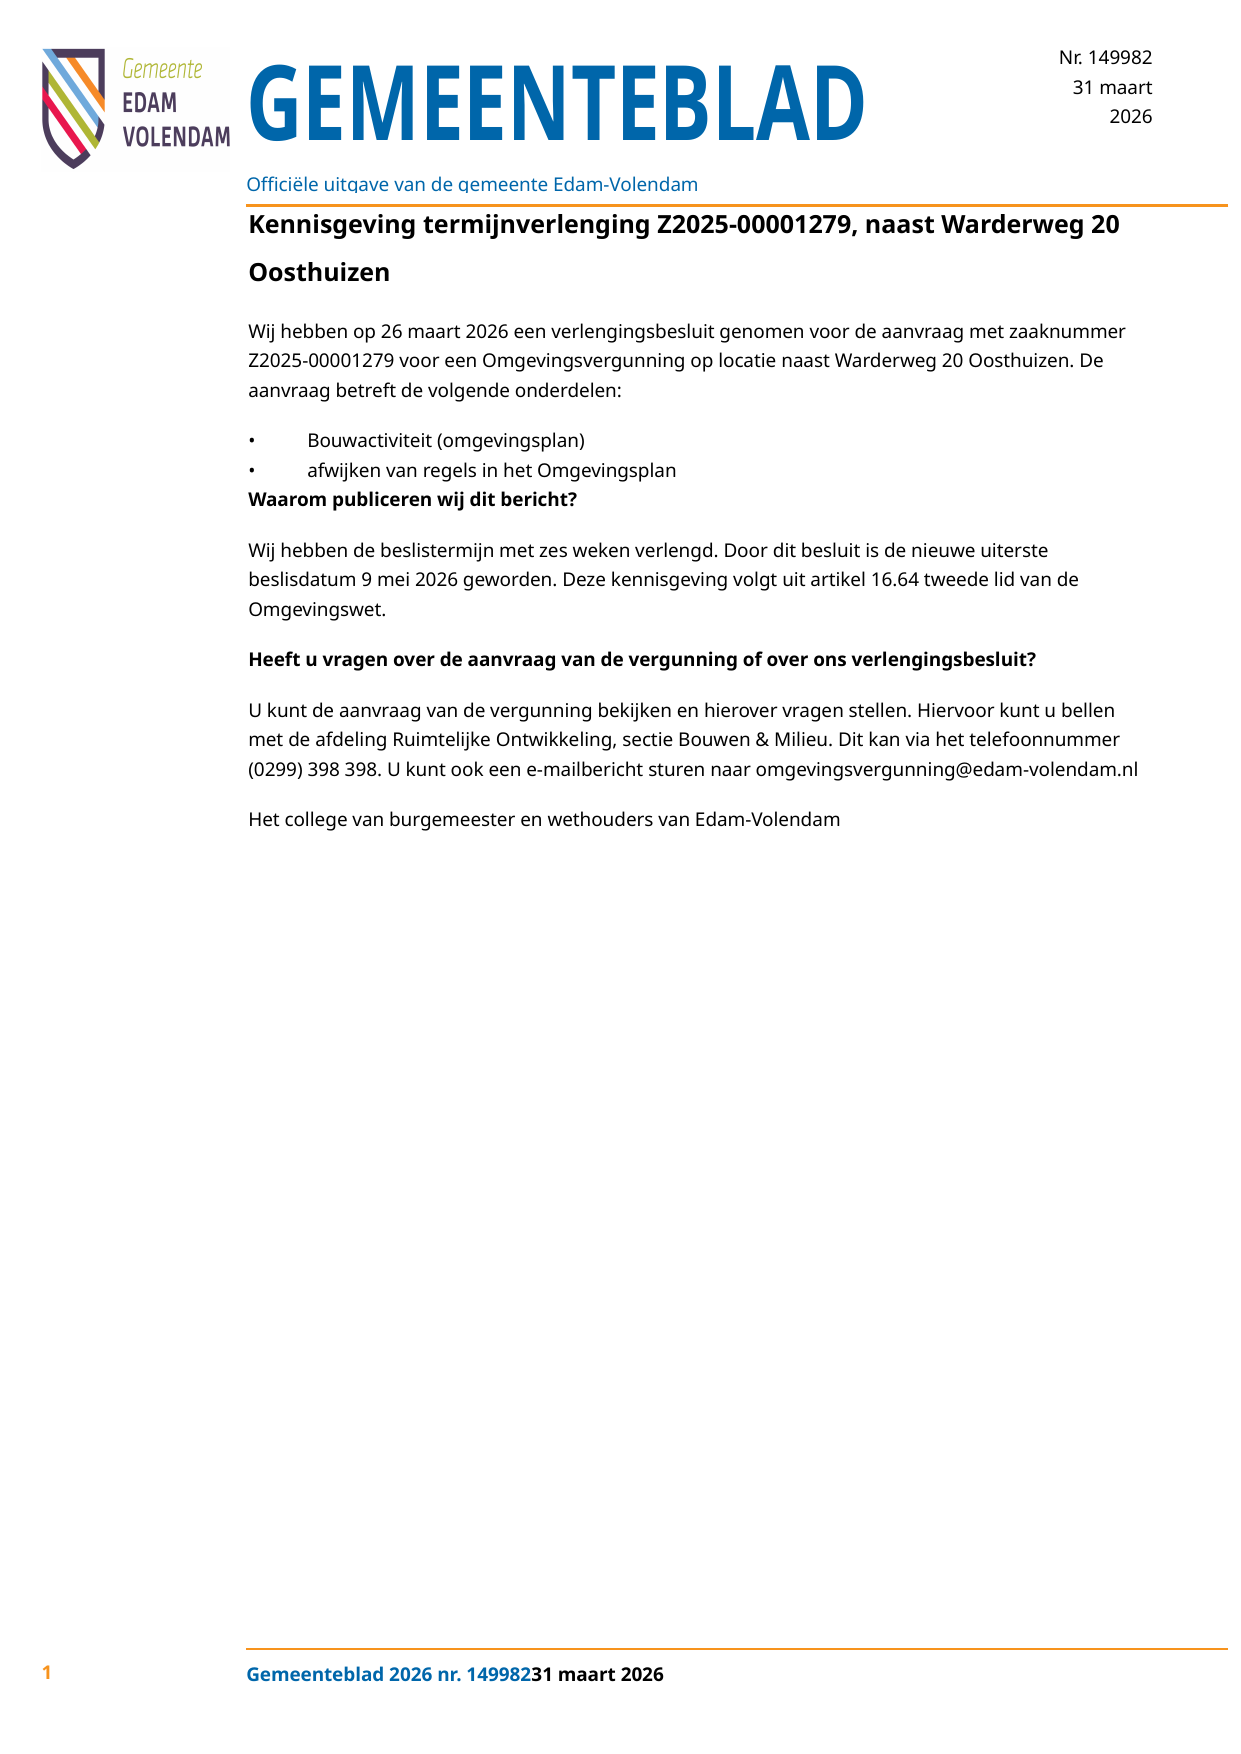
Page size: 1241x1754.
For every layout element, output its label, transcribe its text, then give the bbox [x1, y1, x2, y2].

text Het college van burgemeester en wethouders van Edam-Volendam [248, 807, 1152, 832]
text Wij hebben op 26 maart 2026 een verlengingsbesluit genomen voor de aanvraag met zaaknummer Z2025-00001279 voor een Omgevingsvergunning op locatie naast Warderweg 20 Oosthuizen. De aanvraag betreft de volgende onderdelen: [248, 318, 1152, 403]
text Wij hebben de beslistermijn met zes weken verlengd. Door dit besluit is de nieuwe uiterste beslisdatum 9 mei 2026 geworden. Deze kennisgeving volgt uit artikel 16.64 tweede lid van de Omgevingswet. [248, 537, 1152, 622]
list afwijken van regels in het Omgevingsplan [248, 457, 1152, 483]
picture [41, 47, 231, 172]
list Bouwactiviteit (omgevingsplan) [248, 427, 1152, 453]
text U kunt de aanvraag van de vergunning bekijken en hierover vragen stellen. Hiervoor kunt u bellen met de afdeling Ruimtelijke Ontwikkeling, sectie Bouwen & Milieu. Dit kan via het telefoonnummer (0299) 398 398. U kunt ook een e-mailbericht sturen naar omgevingsvergunning@edam-volendam.nl [248, 697, 1152, 782]
text Kennisgeving termijnverlenging Z2025-00001279, naast Warderweg 20 Oosthuizen [248, 207, 1152, 288]
text Heeft u vragen over de aanvraag van de vergunning of over ons verlengingsbesluit? [248, 647, 1152, 672]
text Waarom publiceren wij dit bericht? [248, 487, 1152, 512]
